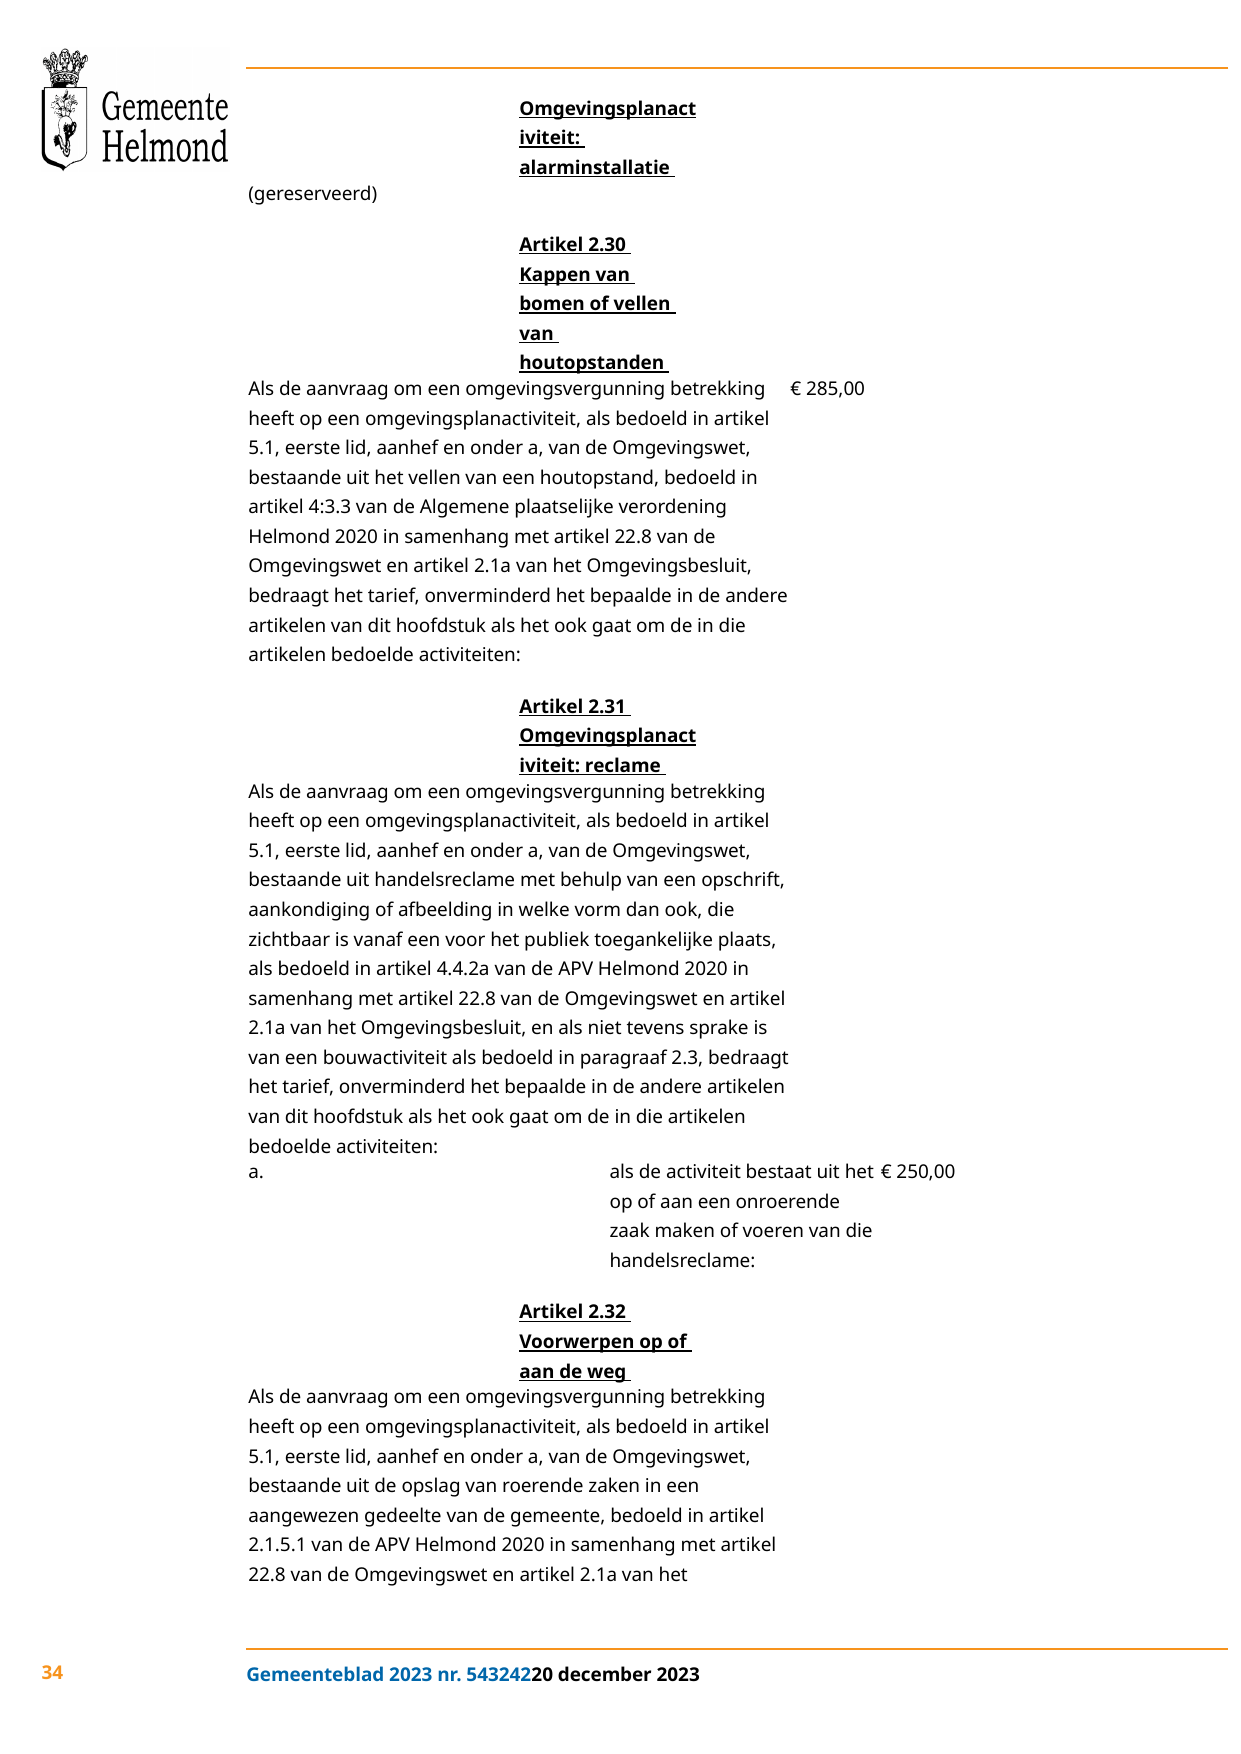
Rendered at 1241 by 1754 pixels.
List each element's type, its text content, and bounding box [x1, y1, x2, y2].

table_cell Artikel 2.30 Kappen van bomen of vellen van houtopstanden [519, 231, 700, 375]
table_cell € 250,00 [881, 1159, 1152, 1273]
table_cell [609, 1273, 881, 1299]
table_cell [248, 667, 609, 693]
table_cell Artikel 2.32 Voorwerpen op of aan de weg [519, 1299, 700, 1384]
table_cell [338, 231, 519, 375]
table_cell [248, 231, 338, 375]
table_cell a. [248, 1159, 609, 1273]
table_cell (gereserveerd) [248, 180, 790, 205]
table_header [700, 95, 1061, 180]
table_cell [338, 693, 519, 778]
table_cell [700, 231, 1061, 375]
table_cell [700, 1299, 1061, 1384]
table_cell [790, 778, 1152, 1158]
table_cell [790, 1384, 1152, 1587]
table_cell [609, 205, 881, 231]
table_cell Als de aanvraag om een omgevingsvergunning betrekking heeft op een omgevingsplanactiviteit, als bedoeld in artikel 5.1, eerste lid, aanhef en onder a, van de Omgevingswet, bestaande uit het vellen van een houtopstand, bedoeld in artikel 4:3.3 van de Algemene plaatselijke verordening Helmond 2020 in samenhang met artikel 22.8 van de Omgevingswet en artikel 2.1a van het Omgevingsbesluit, bedraagt het tarief, onverminderd het bepaalde in de andere artikelen van dit hoofdstuk als het ook gaat om de in die artikelen bedoelde activiteiten: [248, 375, 790, 667]
table_cell [248, 205, 609, 231]
table_cell [1061, 231, 1152, 375]
table_header [338, 95, 519, 180]
table_cell Artikel 2.31 Omgevingsplanactiviteit: reclame [519, 693, 700, 778]
table_cell [248, 693, 338, 778]
table_cell € 285,00 [790, 375, 1152, 667]
table_header Omgevingsplanactiviteit: alarminstallatie [519, 95, 700, 180]
table_cell [609, 667, 971, 693]
picture [41, 47, 231, 172]
table_cell Als de aanvraag om een omgevingsvergunning betrekking heeft op een omgevingsplanactiviteit, als bedoeld in artikel 5.1, eerste lid, aanhef en onder a, van de Omgevingswet, bestaande uit handelsreclame met behulp van een opschrift, aankondiging of afbeelding in welke vorm dan ook, die zichtbaar is vanaf een voor het publiek toegankelijke plaats, als bedoeld in artikel 4.4.2a van de APV Helmond 2020 in samenhang met artikel 22.8 van de Omgevingswet en artikel 2.1a van het Omgevingsbesluit, en als niet tevens sprake is van een bouwactiviteit als bedoeld in paragraaf 2.3, bedraagt het tarief, onverminderd het bepaalde in de andere artikelen van dit hoofdstuk als het ook gaat om de in die artikelen bedoelde activiteiten: [248, 778, 790, 1158]
table_cell [700, 693, 1061, 778]
table_cell als de activiteit bestaat uit het op of aan een onroerende zaak maken of voeren van die handelsreclame: [609, 1159, 881, 1273]
table_cell Als de aanvraag om een omgevingsvergunning betrekking heeft op een omgevingsplanactiviteit, als bedoeld in artikel 5.1, eerste lid, aanhef en onder a, van de Omgevingswet, bestaande uit de opslag van roerende zaken in een aangewezen gedeelte van de gemeente, bedoeld in artikel 2.1.5.1 van de APV Helmond 2020 in samenhang met artikel 22.8 van de Omgevingswet en artikel 2.1a van het [248, 1384, 790, 1587]
table_cell [1061, 693, 1152, 778]
table_cell [248, 1299, 338, 1384]
table_header [1061, 95, 1152, 180]
table_cell [881, 205, 1152, 231]
table_cell [881, 1273, 1152, 1299]
table_header [248, 95, 338, 180]
table_cell [248, 1273, 609, 1299]
table_cell [338, 1299, 519, 1384]
table_cell [790, 180, 1152, 205]
table_cell [971, 667, 1152, 693]
table_cell [1061, 1299, 1152, 1384]
